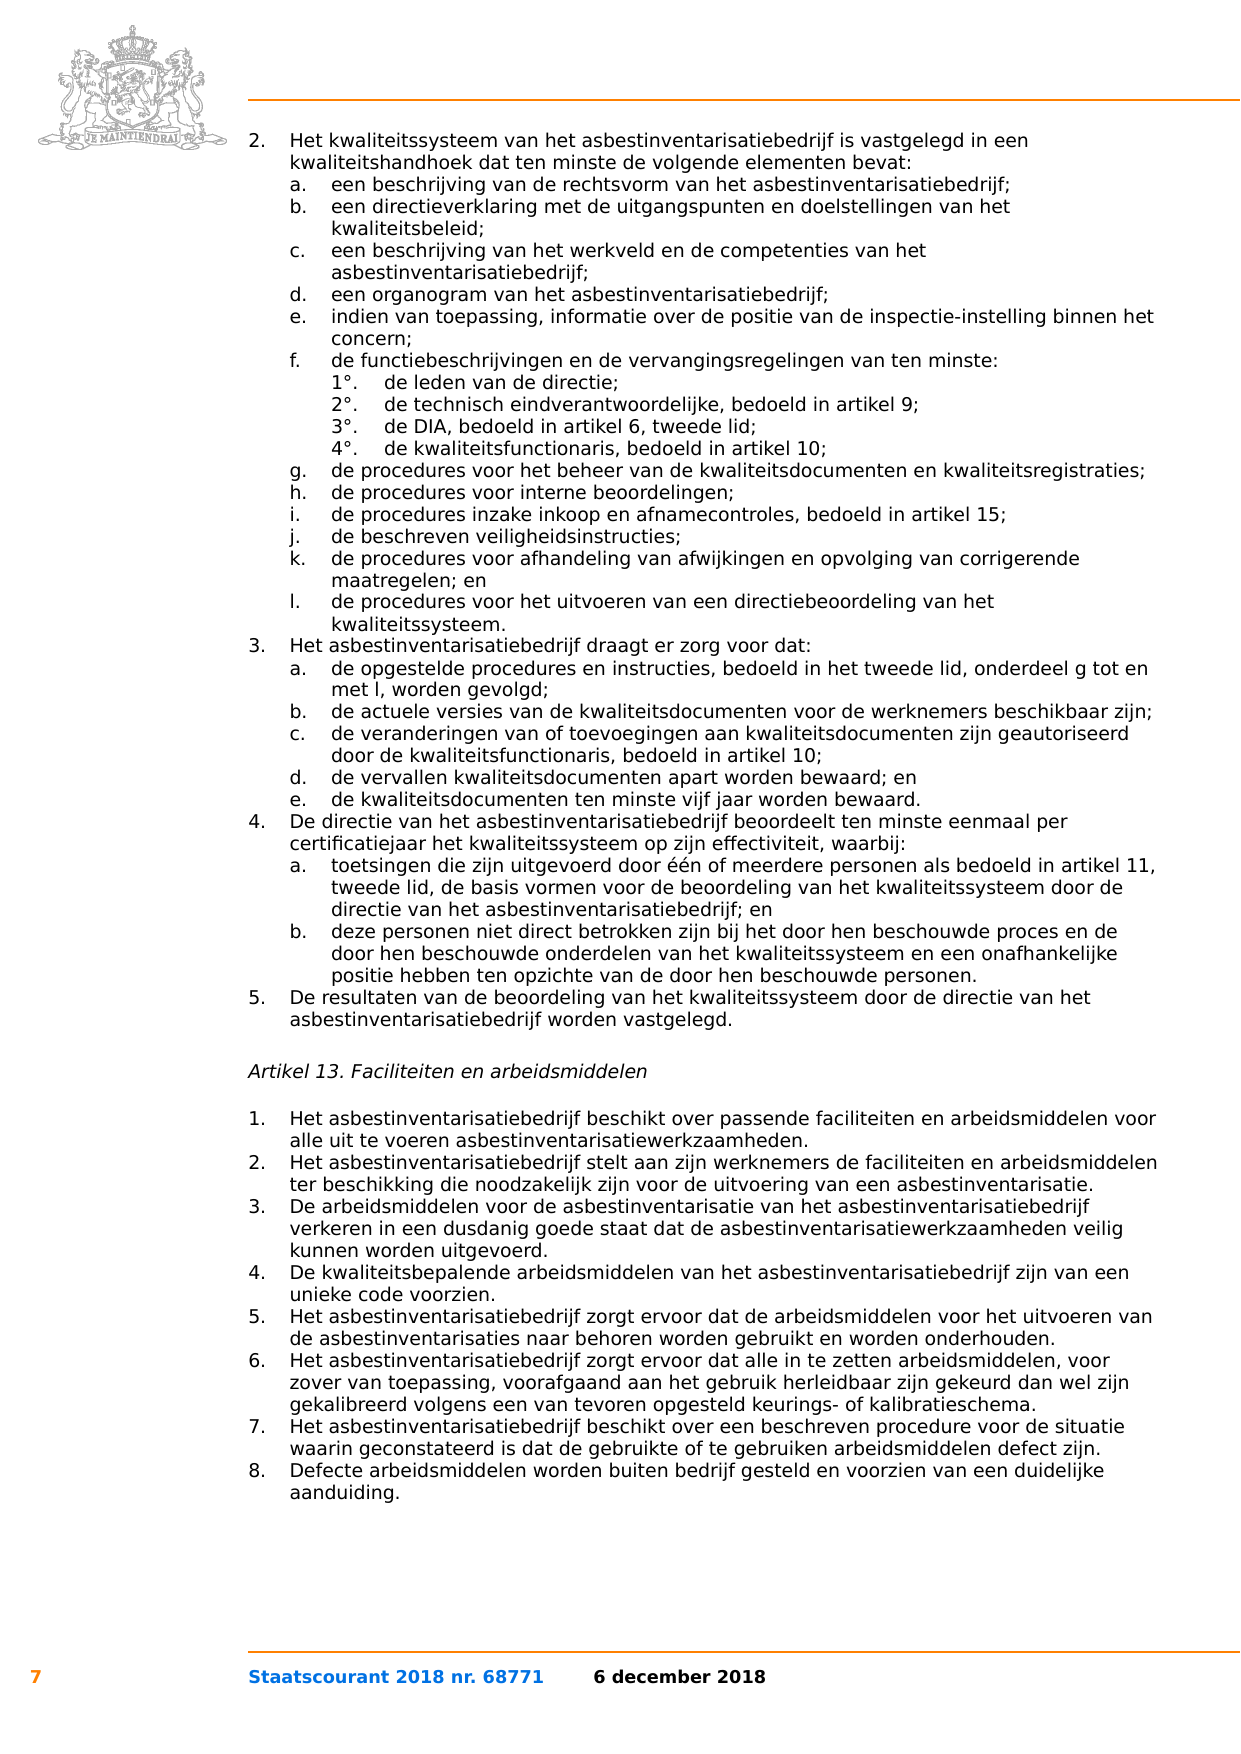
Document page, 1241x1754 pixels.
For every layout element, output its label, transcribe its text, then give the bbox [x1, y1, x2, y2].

text 6. Het asbestinventarisatiebedrijf zorgt ervoor dat alle in te zetten arbeidsmiddelen, voor zover van toepassing, voorafgaand aan het gebruik herleidbaar zijn gekeurd dan wel zijn gekalibreerd volgens een van tevoren opgesteld keurings- of kalibratieschema. [248, 1350, 1163, 1416]
text 3°. de DIA, bedoeld in artikel 6, tweede lid; [331, 416, 1163, 438]
text b. de actuele versies van de kwaliteitsdocumenten voor de werknemers beschikbaar zijn; [289, 701, 1163, 723]
text k. de procedures voor afhandeling van afwijkingen en opvolging van corrigerende maatregelen; en [289, 547, 1163, 591]
text 2°. de technisch eindverantwoordelijke, bedoeld in artikel 9; [331, 394, 1163, 416]
text l. de procedures voor het uitvoeren van een directiebeoordeling van het kwaliteitssysteem. [289, 591, 1163, 635]
text c. een beschrijving van het werkveld en de competenties van het asbestinventarisatiebedrijf; [289, 240, 1163, 284]
picture [38, 25, 227, 150]
text e. de kwaliteitsdocumenten ten minste vijf jaar worden bewaard. [289, 789, 1163, 811]
text a. een beschrijving van de rechtsvorm van het asbestinventarisatiebedrijf; [289, 174, 1163, 196]
text 8. Defecte arbeidsmiddelen worden buiten bedrijf gesteld en voorzien van een duidelijke aanduiding. [248, 1460, 1163, 1504]
text 5. Het asbestinventarisatiebedrijf zorgt ervoor dat de arbeidsmiddelen voor het uitvoeren van de asbestinventarisaties naar behoren worden gebruikt en worden onderhouden. [248, 1306, 1163, 1350]
subtitle Artikel 13. Faciliteiten en arbeidsmiddelen [248, 1061, 1163, 1083]
text a. de opgestelde procedures en instructies, bedoeld in het tweede lid, onderdeel g tot en met l, worden gevolgd; [289, 657, 1163, 701]
text d. een organogram van het asbestinventarisatiebedrijf; [289, 284, 1163, 306]
text e. indien van toepassing, informatie over de positie van de inspectie-instelling binnen het concern; [289, 306, 1163, 350]
text 4. De directie van het asbestinventarisatiebedrijf beoordeelt ten minste eenmaal per certificatiejaar het kwaliteitssysteem op zijn effectiviteit, waarbij: [248, 811, 1163, 855]
text j. de beschreven veiligheidsinstructies; [289, 526, 1163, 547]
text 4. De kwaliteitsbepalende arbeidsmiddelen van het asbestinventarisatiebedrijf zijn van een unieke code voorzien. [248, 1262, 1163, 1306]
text 1. Het asbestinventarisatiebedrijf beschikt over passende faciliteiten en arbeidsmiddelen voor alle uit te voeren asbestinventarisatiewerkzaamheden. [248, 1108, 1163, 1152]
text 2. Het asbestinventarisatiebedrijf stelt aan zijn werknemers de faciliteiten en arbeidsmiddelen ter beschikking die noodzakelijk zijn voor de uitvoering van een asbestinventarisatie. [248, 1152, 1163, 1196]
text 3. Het asbestinventarisatiebedrijf draagt er zorg voor dat: [248, 635, 1163, 657]
text 4°. de kwaliteitsfunctionaris, bedoeld in artikel 10; [331, 438, 1163, 459]
text h. de procedures voor interne beoordelingen; [289, 482, 1163, 503]
text i. de procedures inzake inkoop en afnamecontroles, bedoeld in artikel 15; [289, 503, 1163, 526]
text b. deze personen niet direct betrokken zijn bij het door hen beschouwde proces en de door hen beschouwde onderdelen van het kwaliteitssysteem en een onafhankelijke positie hebben ten opzichte van de door hen beschouwde personen. [289, 921, 1163, 987]
text 3. De arbeidsmiddelen voor de asbestinventarisatie van het asbestinventarisatiebedrijf verkeren in een dusdanig goede staat dat de asbestinventarisatiewerkzaamheden veilig kunnen worden uitgevoerd. [248, 1196, 1163, 1262]
text 5. De resultaten van de beoordeling van het kwaliteitssysteem door de directie van het asbestinventarisatiebedrijf worden vastgelegd. [248, 987, 1163, 1031]
text c. de veranderingen van of toevoegingen aan kwaliteitsdocumenten zijn geautoriseerd door de kwaliteitsfunctionaris, bedoeld in artikel 10; [289, 723, 1163, 767]
text 7. Het asbestinventarisatiebedrijf beschikt over een beschreven procedure voor de situatie waarin geconstateerd is dat de gebruikte of te gebruiken arbeidsmiddelen defect zijn. [248, 1416, 1163, 1460]
text a. toetsingen die zijn uitgevoerd door één of meerdere personen als bedoeld in artikel 11, tweede lid, de basis vormen voor de beoordeling van het kwaliteitssysteem door de directie van het asbestinventarisatiebedrijf; en [289, 855, 1163, 921]
text g. de procedures voor het beheer van de kwaliteitsdocumenten en kwaliteitsregistraties; [289, 459, 1163, 482]
text 2. Het kwaliteitssysteem van het asbestinventarisatiebedrijf is vastgelegd in een kwaliteitshandhoek dat ten minste de volgende elementen bevat: [248, 130, 1163, 174]
text d. de vervallen kwaliteitsdocumenten apart worden bewaard; en [289, 767, 1163, 789]
text 1°. de leden van de directie; [331, 372, 1163, 394]
text f. de functiebeschrijvingen en de vervangingsregelingen van ten minste: [289, 350, 1163, 372]
text b. een directieverklaring met de uitgangspunten en doelstellingen van het kwaliteitsbeleid; [289, 196, 1163, 240]
